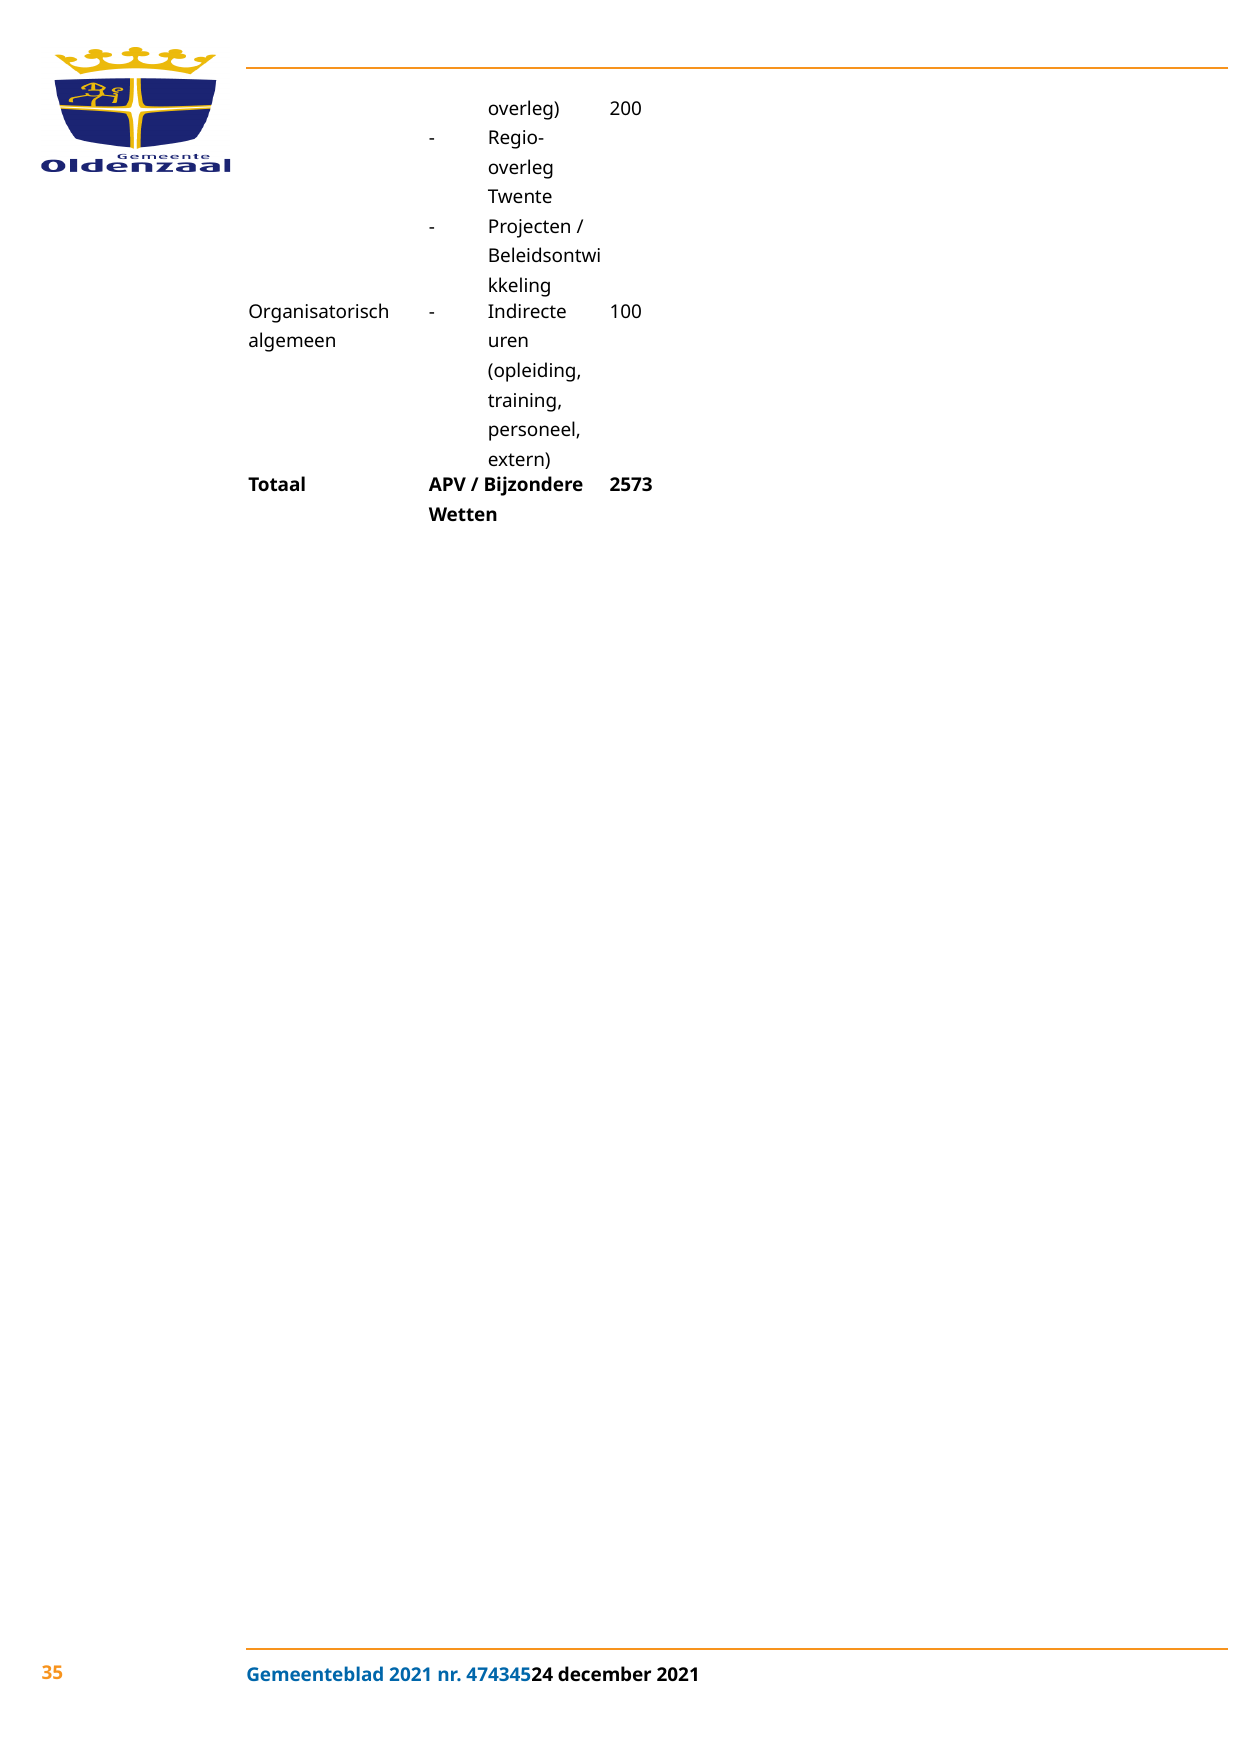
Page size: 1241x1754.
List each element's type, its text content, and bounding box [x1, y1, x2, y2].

table_cell [790, 472, 971, 527]
table_cell [248, 95, 429, 298]
table_cell Indirecte uren (opleiding, training, personeel, extern) [429, 298, 609, 472]
table_cell 2573 [609, 472, 790, 527]
table_cell [971, 95, 1152, 298]
table_cell Totaal [248, 472, 429, 527]
table_cell 100 [609, 298, 790, 472]
table_cell Organisatorisch algemeen [248, 298, 429, 472]
picture [41, 47, 231, 172]
table_cell [790, 298, 971, 472]
table_cell [971, 472, 1152, 527]
table_cell [971, 298, 1152, 472]
table_cell 200 [609, 95, 790, 298]
table_cell [790, 95, 971, 298]
table_cell APV / Bijzondere Wetten [429, 472, 609, 527]
table_cell overleg) Regio-overleg Twente Projecten / Beleidsontwikkeling [429, 95, 609, 298]
